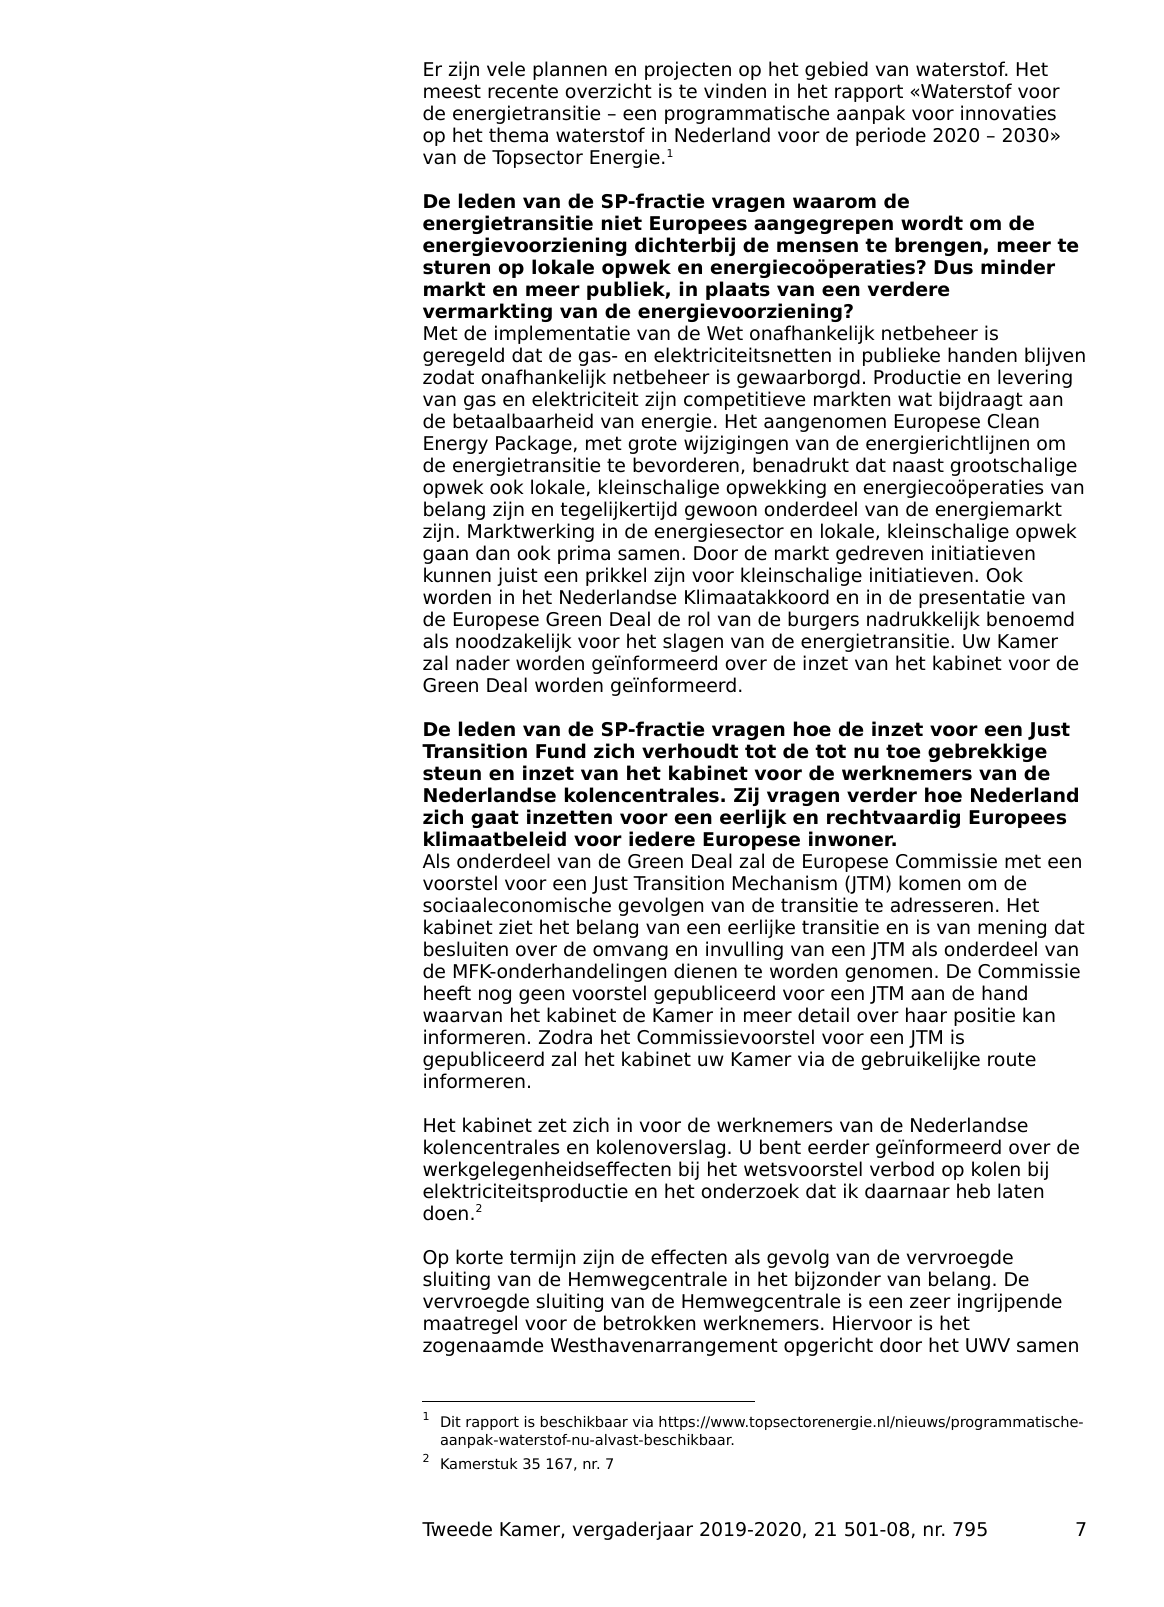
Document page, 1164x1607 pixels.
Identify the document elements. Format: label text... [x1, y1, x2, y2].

text De leden van de SP-fractie vragen hoe de inzet voor een Just Transition Fund zich verhoudt tot de tot nu toe gebrekkige steun en inzet van het kabinet voor de werknemers van de Nederlandse kolencentrales. Zij vragen verder hoe Nederland zich gaat inzetten voor een eerlijk en rechtvaardig Europees klimaatbeleid voor iedere Europese inwoner. [422, 719, 1087, 851]
text Kamerstuk 35 167, nr. 7 [422, 1452, 1087, 1474]
text Er zijn vele plannen en projecten op het gebied van waterstof. Het meest recente overzicht is te vinden in het rapport «Waterstof voor de energietransitie – een programmatische aanpak voor innovaties op het thema waterstof in Nederland voor de periode 2020 – 2030» van de Topsector Energie. [422, 59, 1087, 169]
text De leden van de SP-fractie vragen waarom de energietransitie niet Europees aangegrepen wordt om de energievoorziening dichterbij de mensen te brengen, meer te sturen op lokale opwek en energiecoöperaties? Dus minder markt en meer publiek, in plaats van een verdere vermarkting van de energievoorziening? [422, 191, 1087, 323]
text Met de implementatie van de Wet onafhankelijk netbeheer is geregeld dat de gas- en elektriciteitsnetten in publieke handen blijven zodat onafhankelijk netbeheer is gewaarborgd. Productie en levering van gas en elektriciteit zijn competitieve markten wat bijdraagt aan de betaalbaarheid van energie. Het aangenomen Europese Clean Energy Package, met grote wijzigingen van de energierichtlijnen om de energietransitie te bevorderen, benadrukt dat naast grootschalige opwek ook lokale, kleinschalige opwekking en energiecoöperaties van belang zijn en tegelijkertijd gewoon onderdeel van de energiemarkt zijn. Marktwerking in de energiesector en lokale, kleinschalige opwek gaan dan ook prima samen. Door de markt gedreven initiatieven kunnen juist een prikkel zijn voor kleinschalige initiatieven. Ook worden in het Nederlandse Klimaatakkoord en in de presentatie van de Europese Green Deal de rol van de burgers nadrukkelijk benoemd als noodzakelijk voor het slagen van de energietransitie. Uw Kamer zal nader worden geïnformeerd over de inzet van het kabinet voor de Green Deal worden geïnformeerd. [422, 323, 1087, 697]
text Het kabinet zet zich in voor de werknemers van de Nederlandse kolencentrales en kolenoverslag. U bent eerder geïnformeerd over de werkgelegenheidseffecten bij het wetsvoorstel verbod op kolen bij elektriciteitsproductie en het onderzoek dat ik daarnaar heb laten doen. [422, 1115, 1087, 1224]
text Op korte termijn zijn de effecten als gevolg van de vervroegde sluiting van de Hemwegcentrale in het bijzonder van belang. De vervroegde sluiting van de Hemwegcentrale is een zeer ingrijpende maatregel voor de betrokken werknemers. Hiervoor is het zogenaamde Westhavenarrangement opgericht door het UWV samen [422, 1247, 1087, 1357]
text Als onderdeel van de Green Deal zal de Europese Commissie met een voorstel voor een Just Transition Mechanism (JTM) komen om de sociaaleconomische gevolgen van de transitie te adresseren. Het kabinet ziet het belang van een eerlijke transitie en is van mening dat besluiten over de omvang en invulling van een JTM als onderdeel van de MFK-onderhandelingen dienen te worden genomen. De Commissie heeft nog geen voorstel gepubliceerd voor een JTM aan de hand waarvan het kabinet de Kamer in meer detail over haar positie kan informeren. Zodra het Commissievoorstel voor een JTM is gepubliceerd zal het kabinet uw Kamer via de gebruikelijke route informeren. [422, 851, 1087, 1092]
text Dit rapport is beschikbaar via https://www.topsectorenergie.nl/nieuws/programmatische-aanpak-waterstof-nu-alvast-beschikbaar. [422, 1410, 1087, 1449]
